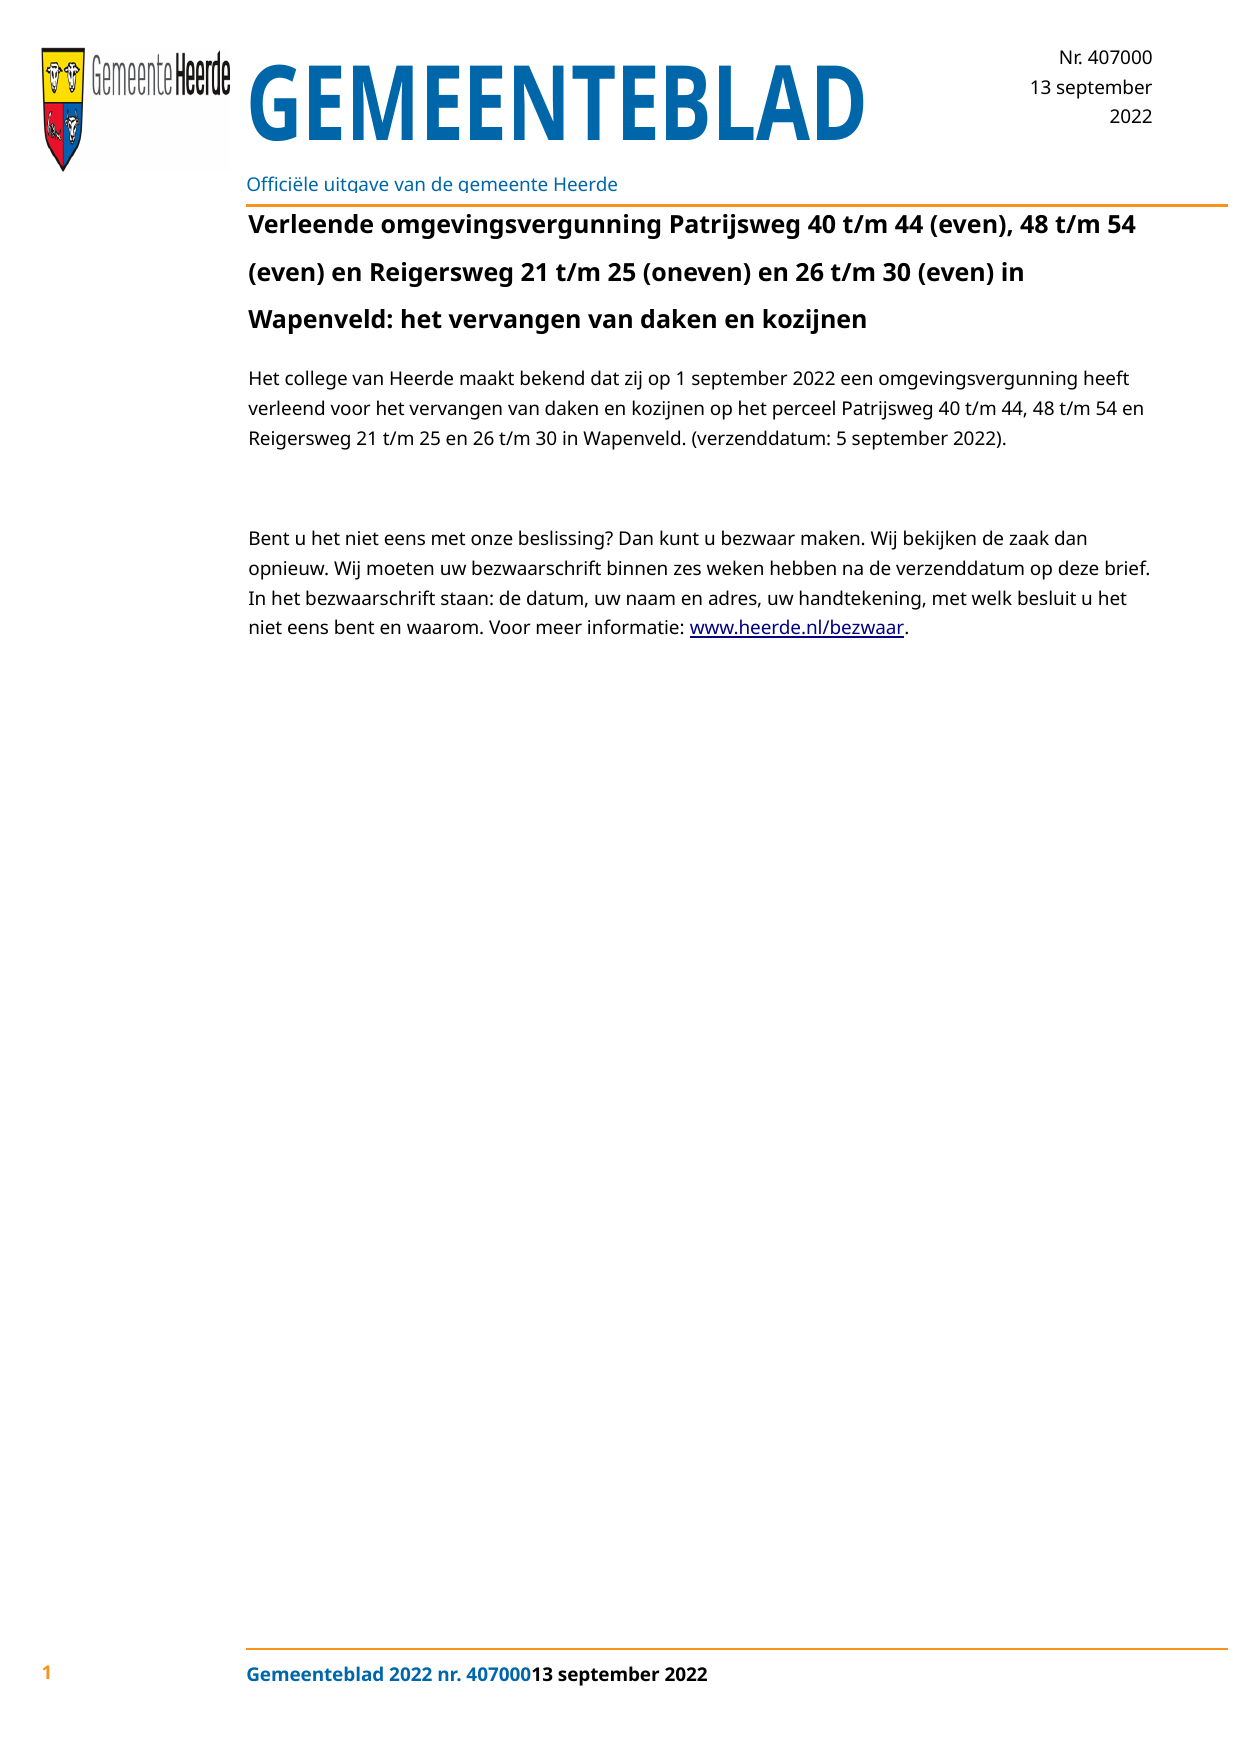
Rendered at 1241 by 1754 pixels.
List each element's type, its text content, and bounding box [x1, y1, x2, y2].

text Bent u het niet eens met onze beslissing? Dan kunt u bezwaar maken. Wij bekijken de zaak dan opnieuw. Wij moeten uw bezwaarschrift binnen zes weken hebben na de verzenddatum op deze brief. In het bezwaarschrift staan: de datum, uw naam en adres, uw handtekening, met welk besluit u het niet eens bent en waarom. Voor meer informatie: www.heerde.nl/bezwaar. [248, 526, 1152, 640]
picture [41, 47, 231, 172]
text Het college van Heerde maakt bekend dat zij op 1 september 2022 een omgevingsvergunning heeft verleend voor het vervangen van daken en kozijnen op het perceel Patrijsweg 40 t/m 44, 48 t/m 54 en Reigersweg 21 t/m 25 en 26 t/m 30 in Wapenveld. (verzenddatum: 5 september 2022). [248, 366, 1152, 450]
text Verleende omgevingsvergunning Patrijsweg 40 t/m 44 (even), 48 t/m 54 (even) en Reigersweg 21 t/m 25 (oneven) en 26 t/m 30 (even) in Wapenveld: het vervangen van daken en kozijnen [248, 207, 1152, 336]
